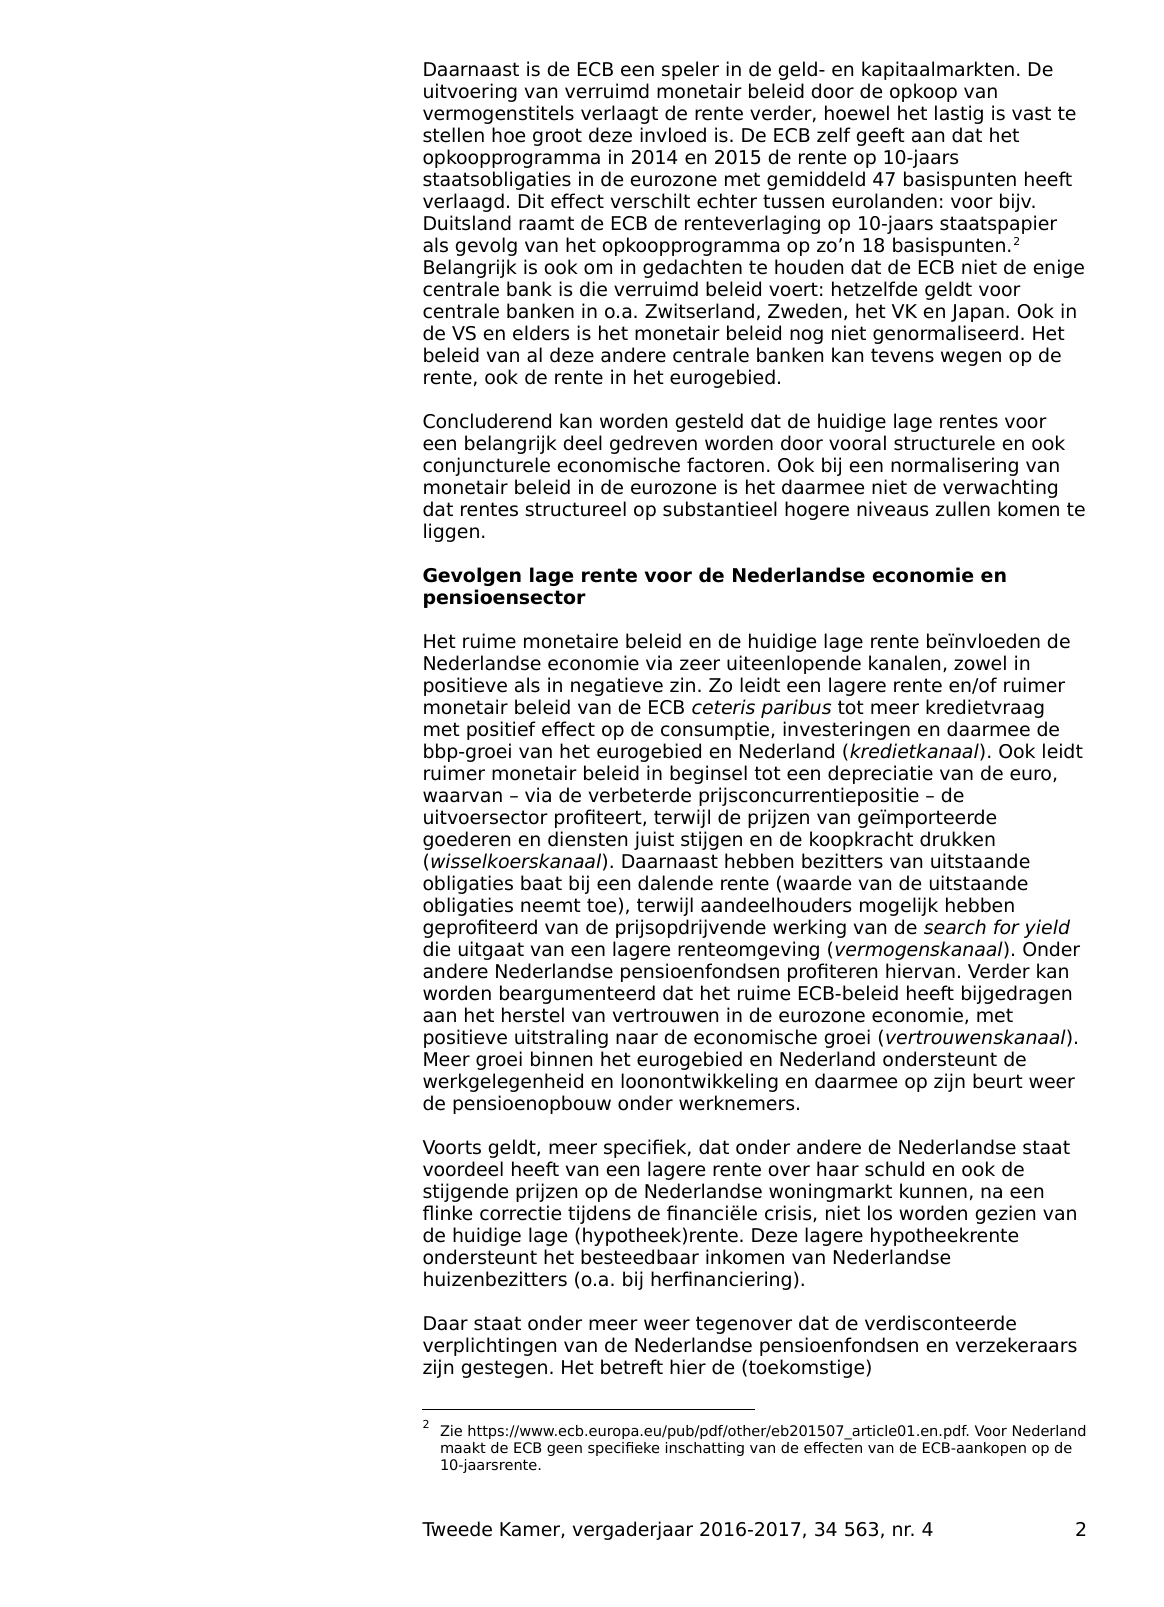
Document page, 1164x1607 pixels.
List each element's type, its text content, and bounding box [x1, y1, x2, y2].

subtitle Gevolgen lage rente voor de Nederlandse economie en pensioensector [422, 565, 1087, 609]
text Daarnaast is de ECB een speler in de geld- en kapitaalmarkten. De uitvoering van verruimd monetair beleid door de opkoop van vermogenstitels verlaagt de rente verder, hoewel het lastig is vast te stellen hoe groot deze invloed is. De ECB zelf geeft aan dat het opkoopprogramma in 2014 en 2015 de rente op 10-jaars staatsobligaties in de eurozone met gemiddeld 47 basispunten heeft verlaagd. Dit effect verschilt echter tussen eurolanden: voor bijv. Duitsland raamt de ECB de renteverlaging op 10-jaars staatspapier als gevolg van het opkoopprogramma op zo’n 18 basispunten. Belangrijk is ook om in gedachten te houden dat de ECB niet de enige centrale bank is die verruimd beleid voert: hetzelfde geldt voor centrale banken in o.a. Zwitserland, Zweden, het VK en Japan. Ook in de VS en elders is het monetair beleid nog niet genormaliseerd. Het beleid van al deze andere centrale banken kan tevens wegen op de rente, ook de rente in het eurogebied. [422, 59, 1087, 389]
text Daar staat onder meer weer tegenover dat de verdisconteerde verplichtingen van de Nederlandse pensioenfondsen en verzekeraars zijn gestegen. Het betreft hier de (toekomstige) [422, 1313, 1087, 1379]
text Zie https://www.ecb.europa.eu/pub/pdf/other/eb201507_article01.en.pdf. Voor Nederland maakt de ECB geen specifieke inschatting van de effecten van de ECB-aankopen op de 10-jaarsrente. [422, 1418, 1087, 1474]
text Het ruime monetaire beleid en de huidige lage rente beïnvloeden de Nederlandse economie via zeer uiteenlopende kanalen, zowel in positieve als in negatieve zin. Zo leidt een lagere rente en/of ruimer monetair beleid van de ECB ceteris paribus tot meer kredietvraag met positief effect op de consumptie, investeringen en daarmee de bbp-groei van het eurogebied en Nederland (kredietkanaal). Ook leidt ruimer monetair beleid in beginsel tot een depreciatie van de euro, waarvan – via de verbeterde prijsconcurrentiepositie – de uitvoersector profiteert, terwijl de prijzen van geïmporteerde goederen en diensten juist stijgen en de koopkracht drukken (wisselkoerskanaal). Daarnaast hebben bezitters van uitstaande obligaties baat bij een dalende rente (waarde van de uitstaande obligaties neemt toe), terwijl aandeelhouders mogelijk hebben geprofiteerd van de prijsopdrijvende werking van de search for yield die uitgaat van een lagere renteomgeving (vermogenskanaal). Onder andere Nederlandse pensioenfondsen profiteren hiervan. Verder kan worden beargumenteerd dat het ruime ECB-beleid heeft bijgedragen aan het herstel van vertrouwen in de eurozone economie, met positieve uitstraling naar de economische groei (vertrouwenskanaal). Meer groei binnen het eurogebied en Nederland ondersteunt de werkgelegenheid en loonontwikkeling en daarmee op zijn beurt weer de pensioenopbouw onder werknemers. [422, 631, 1087, 1115]
text Voorts geldt, meer specifiek, dat onder andere de Nederlandse staat voordeel heeft van een lagere rente over haar schuld en ook de stijgende prijzen op de Nederlandse woningmarkt kunnen, na een flinke correctie tijdens de financiële crisis, niet los worden gezien van de huidige lage (hypotheek)rente. Deze lagere hypotheekrente ondersteunt het besteedbaar inkomen van Nederlandse huizenbezitters (o.a. bij herfinanciering). [422, 1137, 1087, 1291]
text Concluderend kan worden gesteld dat de huidige lage rentes voor een belangrijk deel gedreven worden door vooral structurele en ook conjuncturele economische factoren. Ook bij een normalisering van monetair beleid in de eurozone is het daarmee niet de verwachting dat rentes structureel op substantieel hogere niveaus zullen komen te liggen. [422, 411, 1087, 543]
